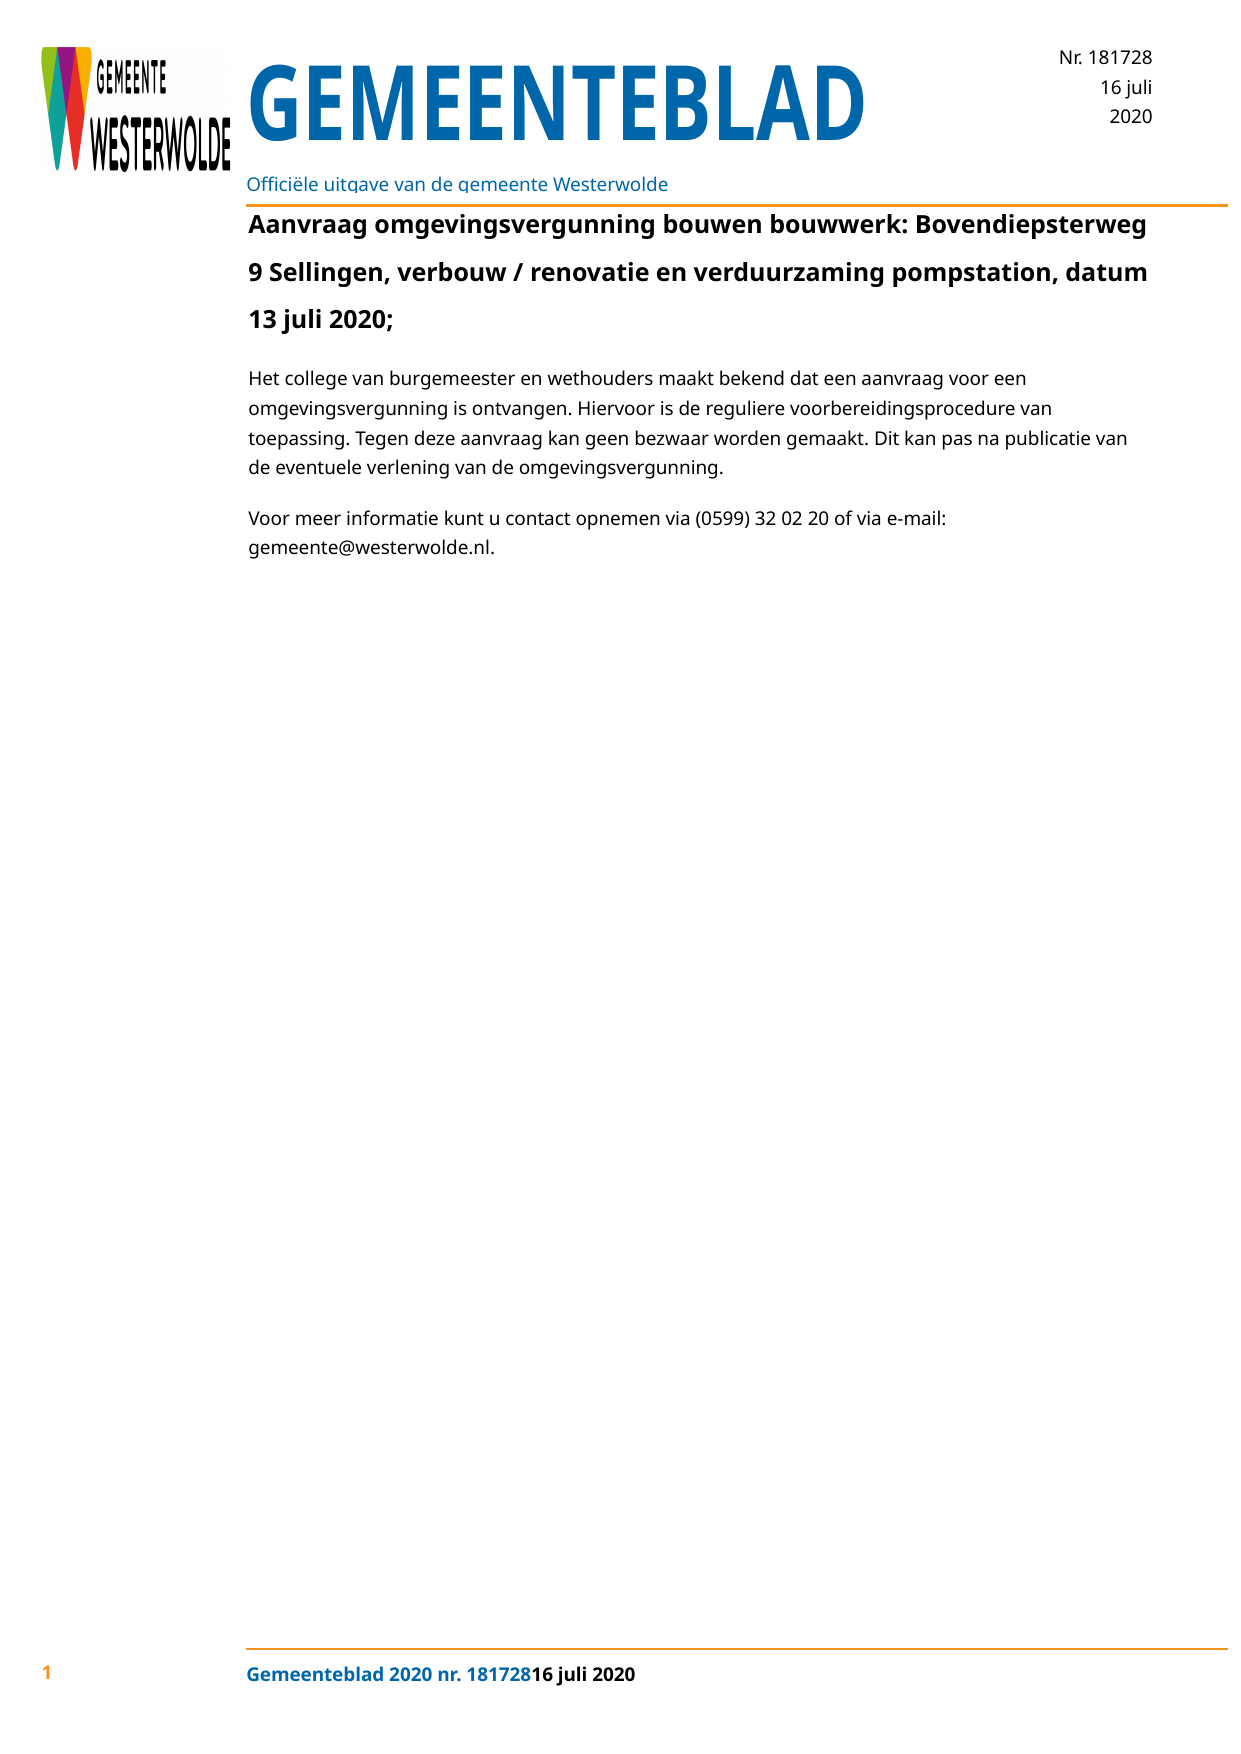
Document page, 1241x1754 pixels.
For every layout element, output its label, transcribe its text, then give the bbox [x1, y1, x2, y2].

picture [41, 47, 231, 172]
text Aanvraag omgevingsvergunning bouwen bouwwerk: Bovendiepsterweg 9 Sellingen, verbouw / renovatie en verduurzaming pompstation, datum 13 juli 2020; [248, 207, 1152, 336]
text Het college van burgemeester en wethouders maakt bekend dat een aanvraag voor een omgevingsvergunning is ontvangen. Hiervoor is de reguliere voorbereidingsprocedure van toepassing. Tegen deze aanvraag kan geen bezwaar worden gemaakt. Dit kan pas na publicatie van de eventuele verlening van de omgevingsvergunning. [248, 366, 1152, 480]
text Voor meer informatie kunt u contact opnemen via (0599) 32 02 20 of via e-mail: gemeente@westerwolde.nl. [248, 505, 1152, 560]
